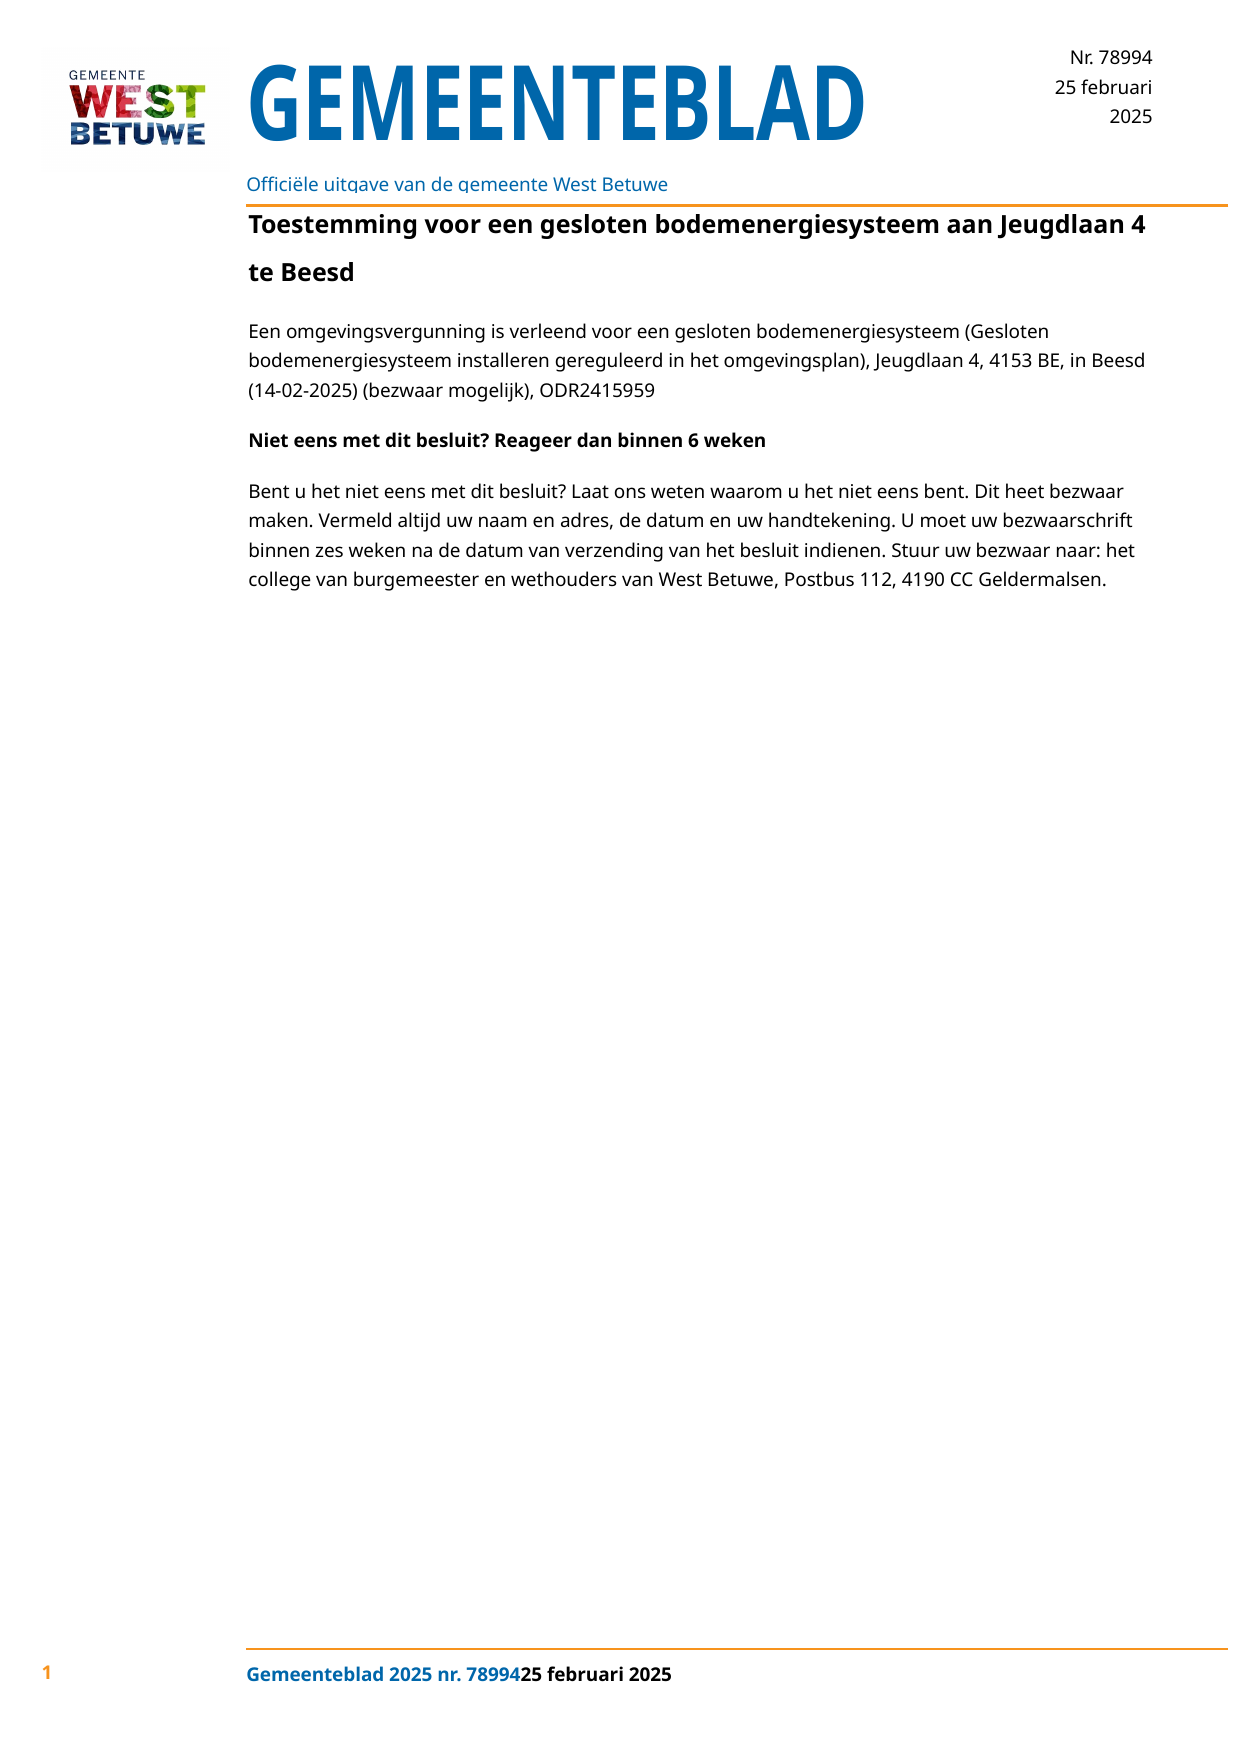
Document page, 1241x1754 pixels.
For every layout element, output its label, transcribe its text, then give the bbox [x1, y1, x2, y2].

text Een omgevingsvergunning is verleend voor een gesloten bodemenergiesysteem (Gesloten bodemenergiesysteem installeren gereguleerd in het omgevingsplan), Jeugdlaan 4, 4153 BE, in Beesd (14-02-2025) (bezwaar mogelijk), ODR2415959 [248, 318, 1152, 403]
text Toestemming voor een gesloten bodemenergiesysteem aan Jeugdlaan 4 te Beesd [248, 207, 1152, 288]
picture [41, 47, 231, 172]
text Niet eens met dit besluit? Reageer dan binnen 6 weken [248, 427, 1152, 453]
text Bent u het niet eens met dit besluit? Laat ons weten waarom u het niet eens bent. Dit heet bezwaar maken. Vermeld altijd uw naam en adres, de datum en uw handtekening. U moet uw bezwaarschrift binnen zes weken na de datum van verzending van het besluit indienen. Stuur uw bezwaar naar: het college van burgemeester en wethouders van West Betuwe, Postbus 112, 4190 CC Geldermalsen. [248, 478, 1152, 592]
